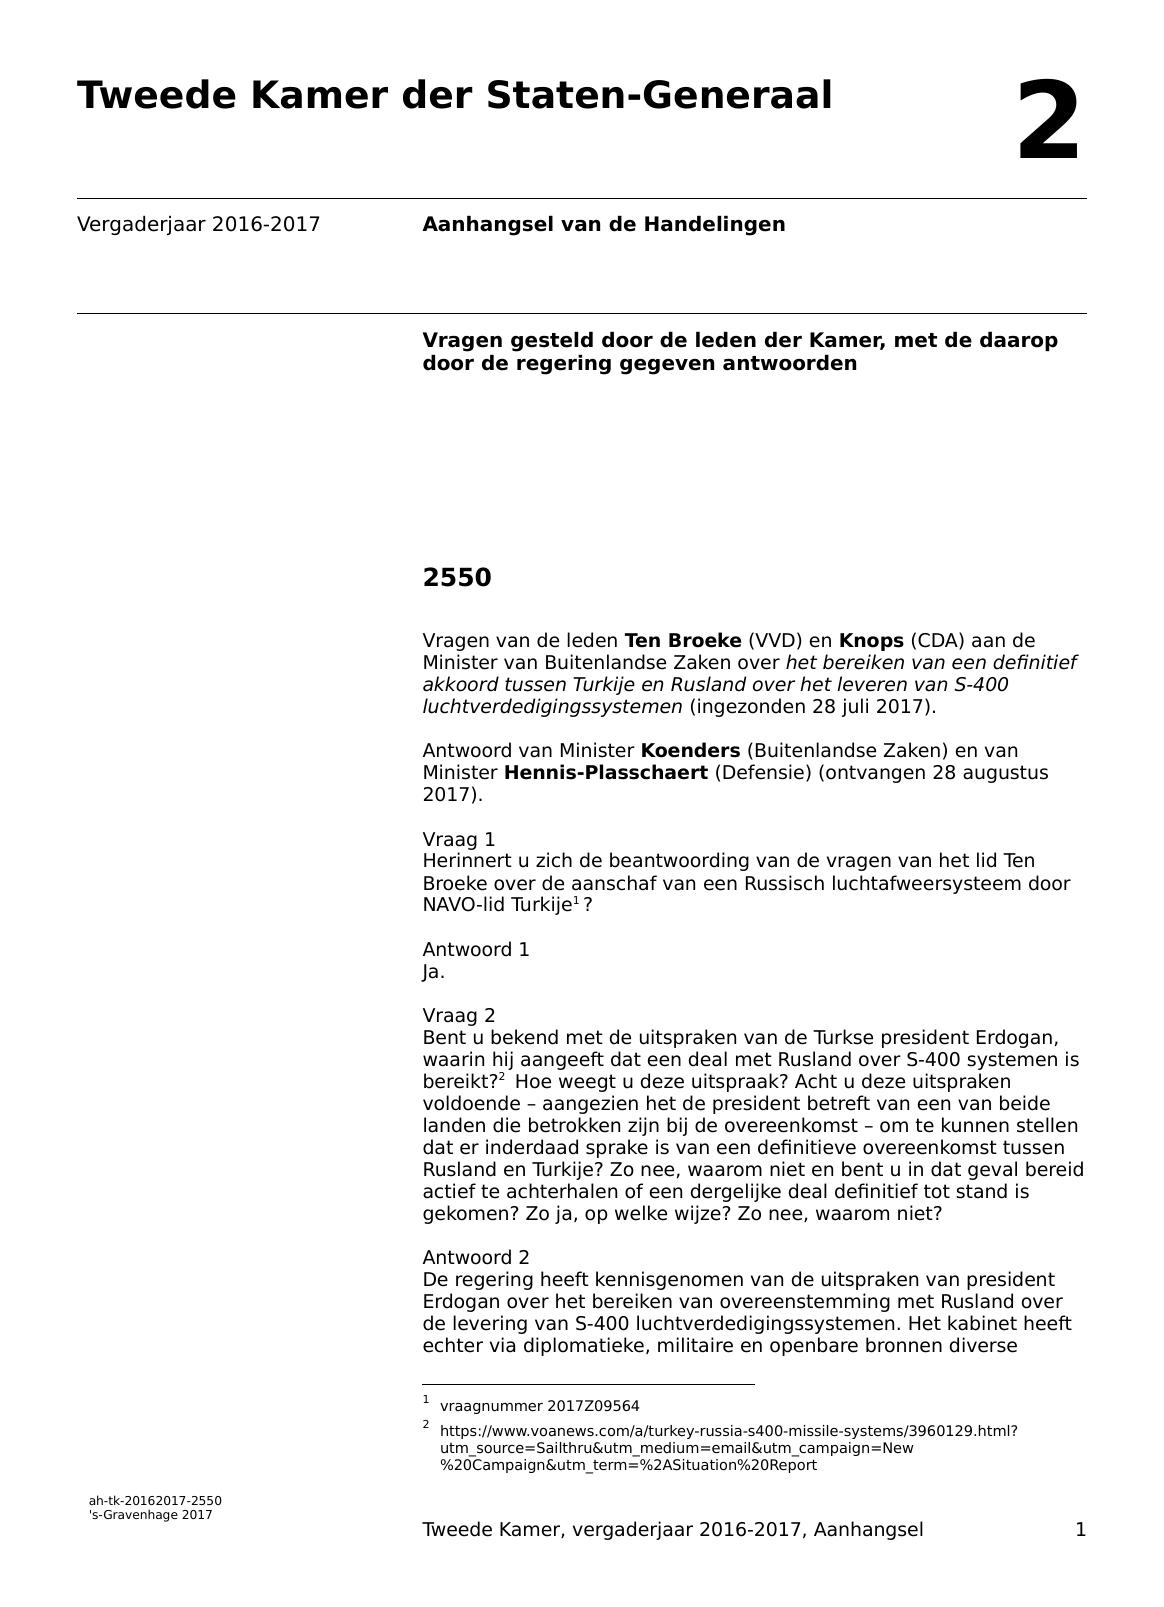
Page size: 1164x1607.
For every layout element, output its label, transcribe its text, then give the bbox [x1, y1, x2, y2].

text De regering heeft kennisgenomen van de uitspraken van president Erdogan over het bereiken van overeenstemming met Rusland over de levering van S-400 luchtverdedigingssystemen. Het kabinet heeft echter via diplomatieke, militaire en openbare bronnen diverse [422, 1269, 1087, 1357]
table_cell Vragen gesteld door de leden der Kamer, met de daarop door de regering gegeven antwoorden [422, 314, 1087, 375]
table_cell Vergaderjaar 2016-2017 [77, 199, 422, 313]
text Herinnert u zich de beantwoording van de vragen van het lid Ten Broeke over de aanschaf van een Russisch luchtafweersysteem door NAVO-lid Turkije? [422, 850, 1087, 916]
text Antwoord van Minister Koenders (Buitenlandse Zaken) en van Minister Hennis-Plasschaert (Defensie) (ontvangen 28 augustus 2017). [422, 740, 1087, 806]
text Bent u bekend met de uitspraken van de Turkse president Erdogan, waarin hij aangeeft dat een deal met Rusland over S-400 systemen is bereikt? Hoe weegt u deze uitspraak? Acht u deze uitspraken voldoende – aangezien het de president betreft van een van beide landen die betrokken zijn bij de overeenkomst – om te kunnen stellen dat er inderdaad sprake is van een definitieve overeenkomst tussen Rusland en Turkije? Zo nee, waarom niet en bent u in dat geval bereid actief te achterhalen of een dergelijke deal definitief tot stand is gekomen? Zo ja, op welke wijze? Zo nee, waarom niet? [422, 1027, 1087, 1224]
text ah-tk-20162017-2550 [88, 1494, 323, 1508]
table_cell [77, 314, 422, 375]
text 's-Gravenhage 2017 [88, 1508, 323, 1522]
table_cell Aanhangsel van de Handelingen [422, 199, 1087, 313]
table_header 2 [886, 59, 1087, 198]
text Vraag 1 [422, 828, 1087, 850]
text vraagnummer 2017Z09564 [422, 1393, 1087, 1416]
text Ja. [422, 961, 1087, 982]
text Antwoord 2 [422, 1247, 1087, 1269]
text Antwoord 1 [422, 938, 1087, 961]
text 2550 [422, 563, 1087, 592]
text Vraag 2 [422, 1005, 1087, 1027]
text https://www.voanews.com/a/turkey-russia-s400-missile-systems/3960129.html?utm_source=Sailthru&utm_medium=email&utm_campaign=New%20Campaign&utm_term=%2ASituation%20Report [422, 1418, 1087, 1474]
text Vragen van de leden Ten Broeke (VVD) en Knops (CDA) aan de Minister van Buitenlandse Zaken over het bereiken van een definitief akkoord tussen Turkije en Rusland over het leveren van S-400 luchtverdedigingssystemen (ingezonden 28 juli 2017). [422, 630, 1087, 718]
table_header Tweede Kamer der Staten-Generaal [77, 59, 886, 198]
